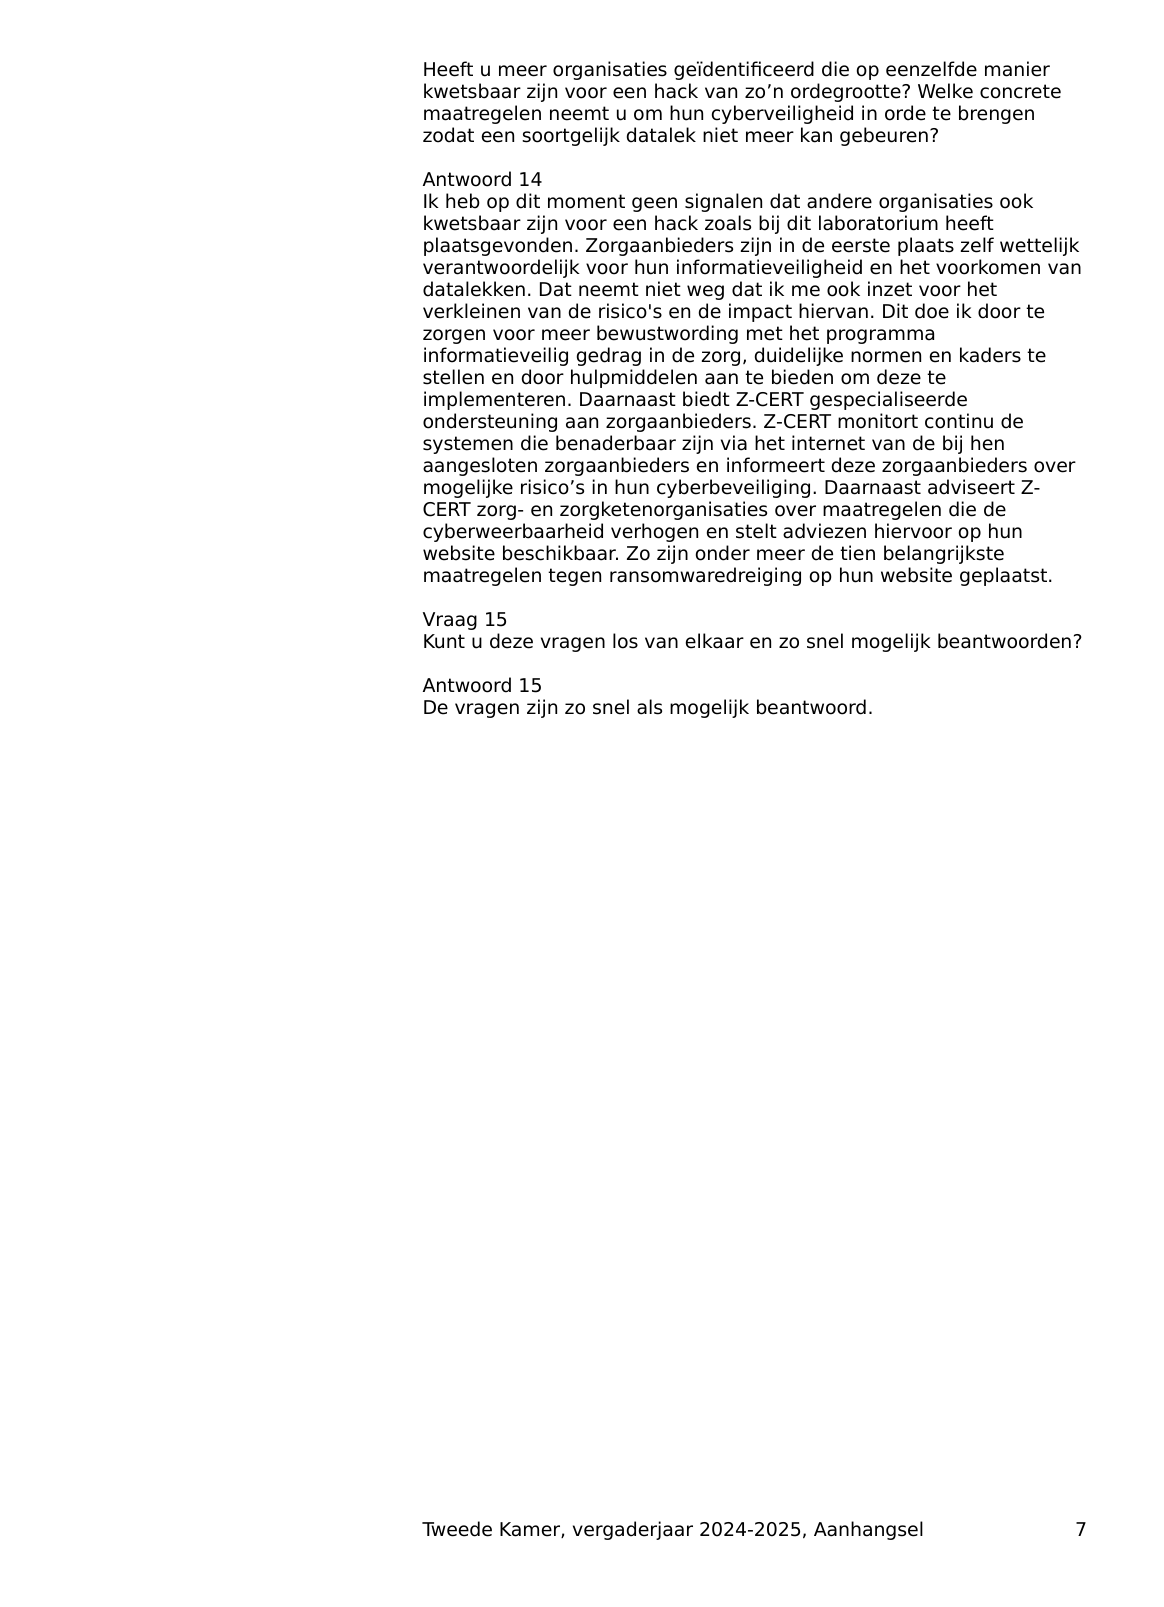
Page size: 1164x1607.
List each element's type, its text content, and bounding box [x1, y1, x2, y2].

text Antwoord 14 [422, 169, 1087, 191]
text Ik heb op dit moment geen signalen dat andere organisaties ook kwetsbaar zijn voor een hack zoals bij dit laboratorium heeft plaatsgevonden. Zorgaanbieders zijn in de eerste plaats zelf wettelijk verantwoordelijk voor hun informatieveiligheid en het voorkomen van datalekken. Dat neemt niet weg dat ik me ook inzet voor het verkleinen van de risico's en de impact hiervan. Dit doe ik door te zorgen voor meer bewustwording met het programma informatieveilig gedrag in de zorg, duidelijke normen en kaders te stellen en door hulpmiddelen aan te bieden om deze te implementeren. Daarnaast biedt Z-CERT gespecialiseerde ondersteuning aan zorgaanbieders. Z-CERT monitort continu de systemen die benaderbaar zijn via het internet van de bij hen aangesloten zorgaanbieders en informeert deze zorgaanbieders over mogelijke risico’s in hun cyberbeveiliging. Daarnaast adviseert Z-CERT zorg- en zorgketenorganisaties over maatregelen die de cyberweerbaarheid verhogen en stelt adviezen hiervoor op hun website beschikbaar. Zo zijn onder meer de tien belangrijkste maatregelen tegen ransomwaredreiging op hun website geplaatst. [422, 191, 1087, 587]
text Kunt u deze vragen los van elkaar en zo snel mogelijk beantwoorden? [422, 631, 1087, 653]
text De vragen zijn zo snel als mogelijk beantwoord. [422, 697, 1087, 719]
text Vraag 15 [422, 609, 1087, 631]
text Heeft u meer organisaties geïdentificeerd die op eenzelfde manier kwetsbaar zijn voor een hack van zo’n ordegrootte? Welke concrete maatregelen neemt u om hun cyberveiligheid in orde te brengen zodat een soortgelijk datalek niet meer kan gebeuren? [422, 59, 1087, 147]
text Antwoord 15 [422, 675, 1087, 697]
